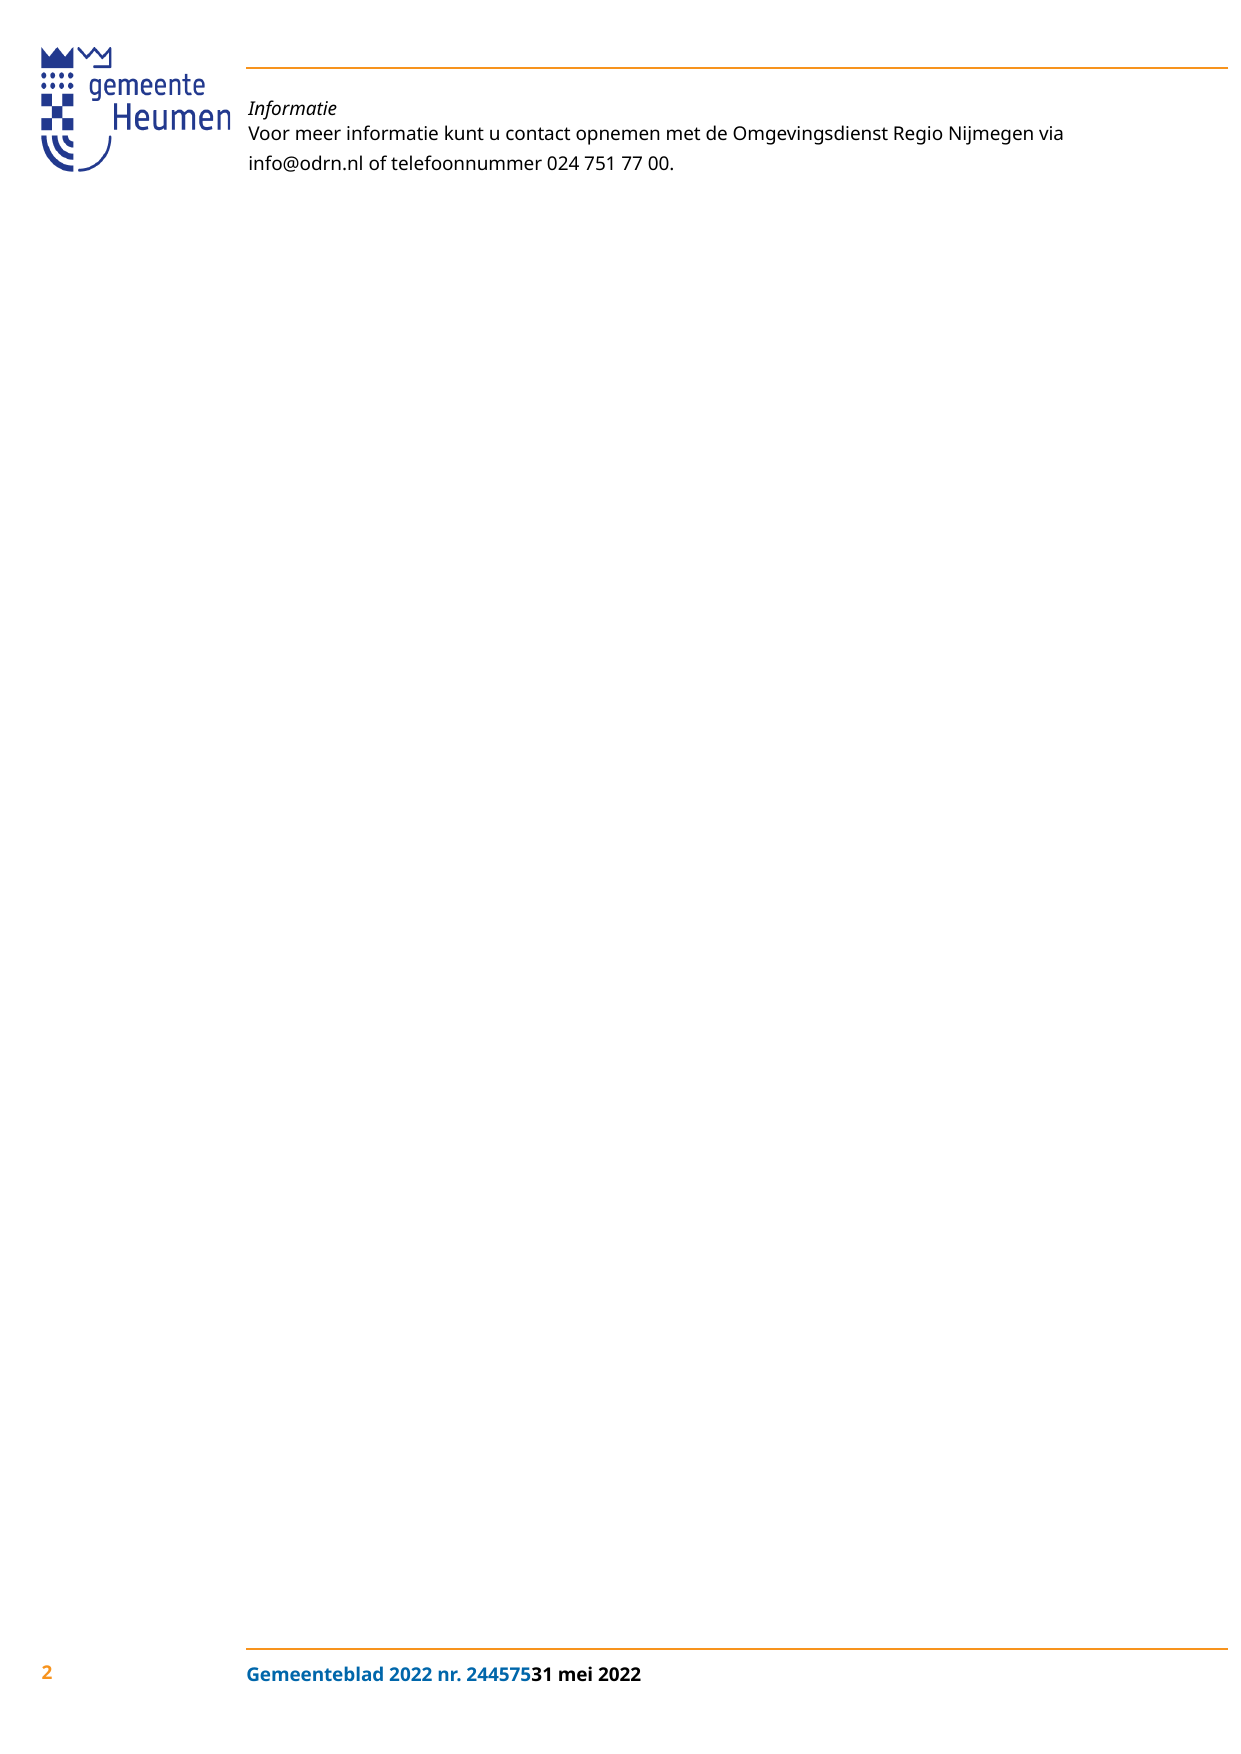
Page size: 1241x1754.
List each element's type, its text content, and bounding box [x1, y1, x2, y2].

text Informatie [248, 95, 1152, 121]
picture [41, 47, 231, 172]
text Voor meer informatie kunt u contact opnemen met de Omgevingsdienst Regio Nijmegen via info@odrn.nl of telefoonnummer 024 751 77 00. [248, 121, 1152, 176]
